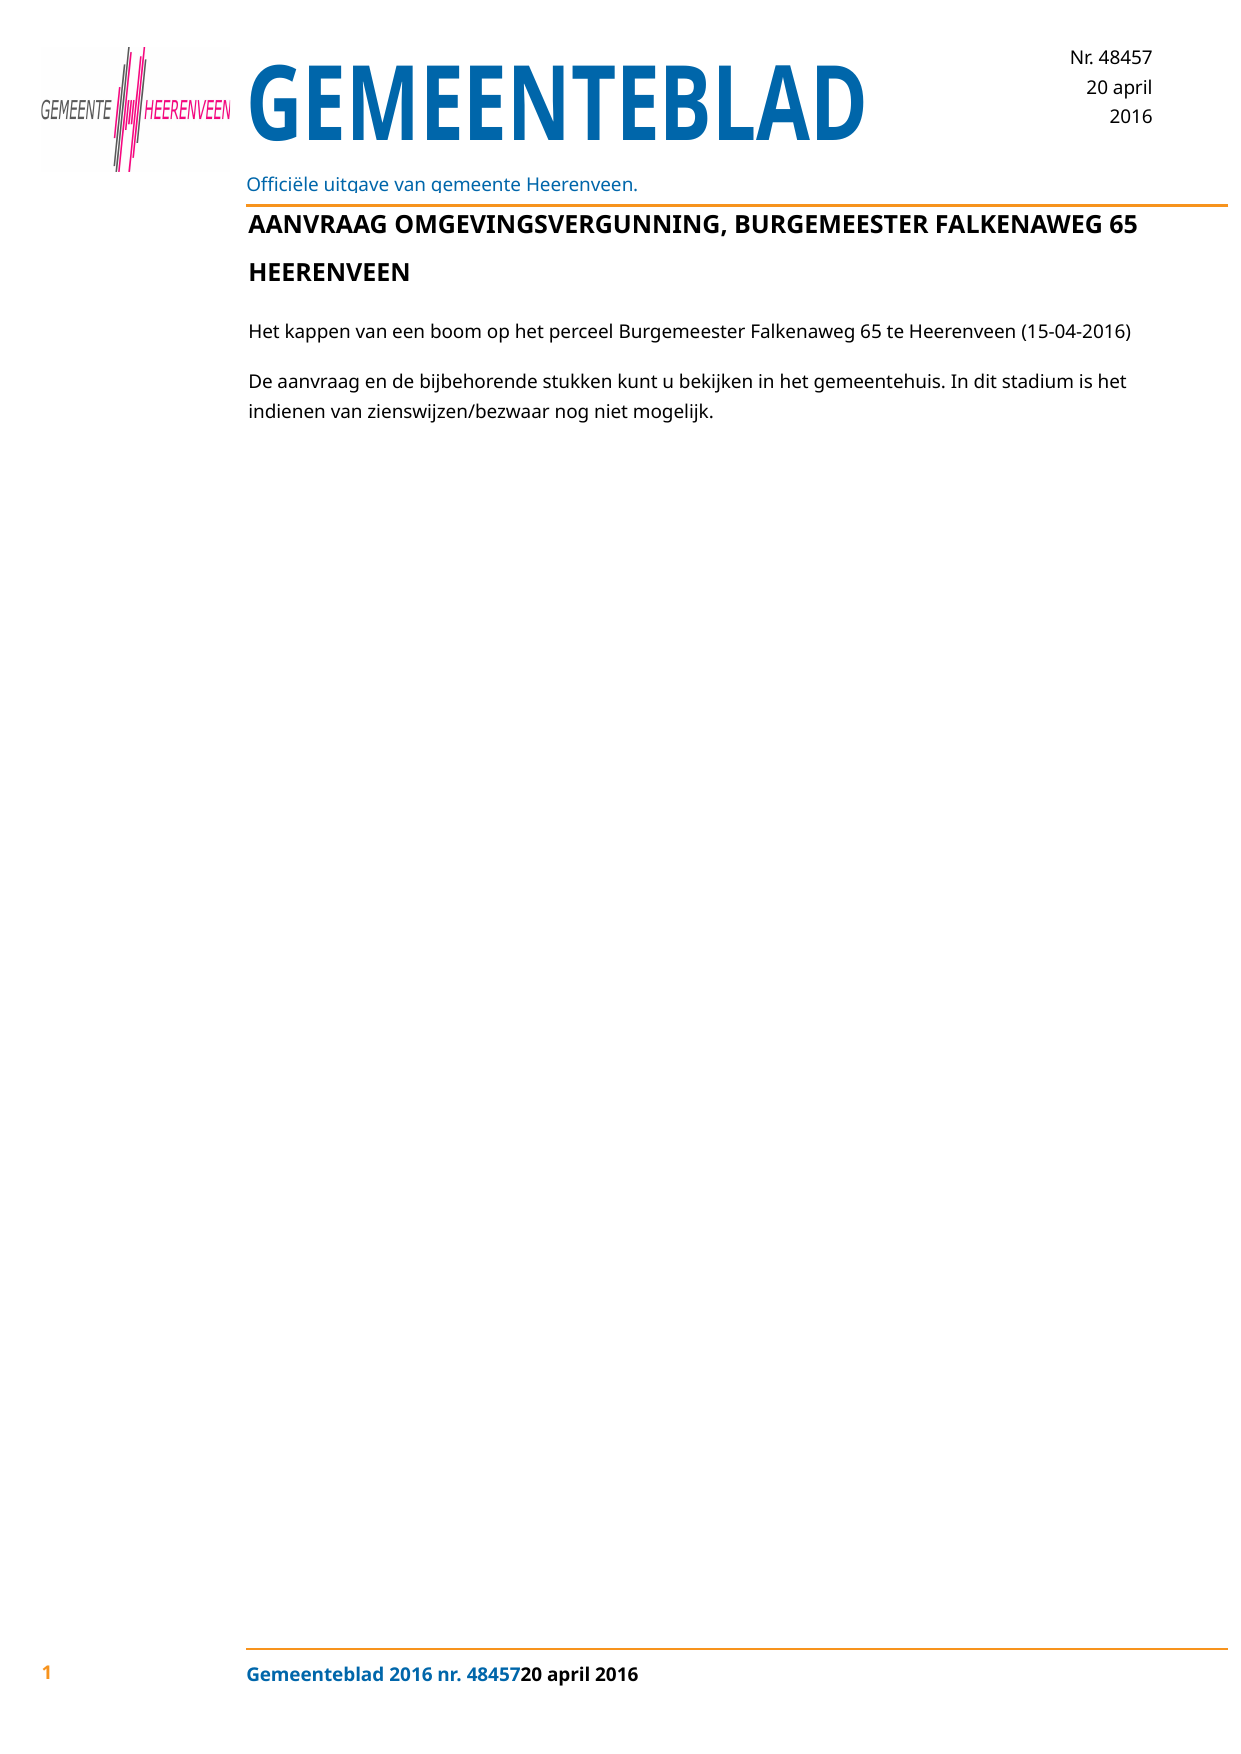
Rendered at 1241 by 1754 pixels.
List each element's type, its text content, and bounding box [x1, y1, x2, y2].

text Het kappen van een boom op het perceel Burgemeester Falkenaweg 65 te Heerenveen (15-04-2016) [248, 318, 1152, 344]
picture [41, 47, 231, 172]
text De aanvraag en de bijbehorende stukken kunt u bekijken in het gemeentehuis. In dit stadium is het indienen van zienswijzen/bezwaar nog niet mogelijk. [248, 368, 1152, 424]
text AANVRAAG OMGEVINGSVERGUNNING, BURGEMEESTER FALKENAWEG 65 HEERENVEEN [248, 207, 1152, 288]
